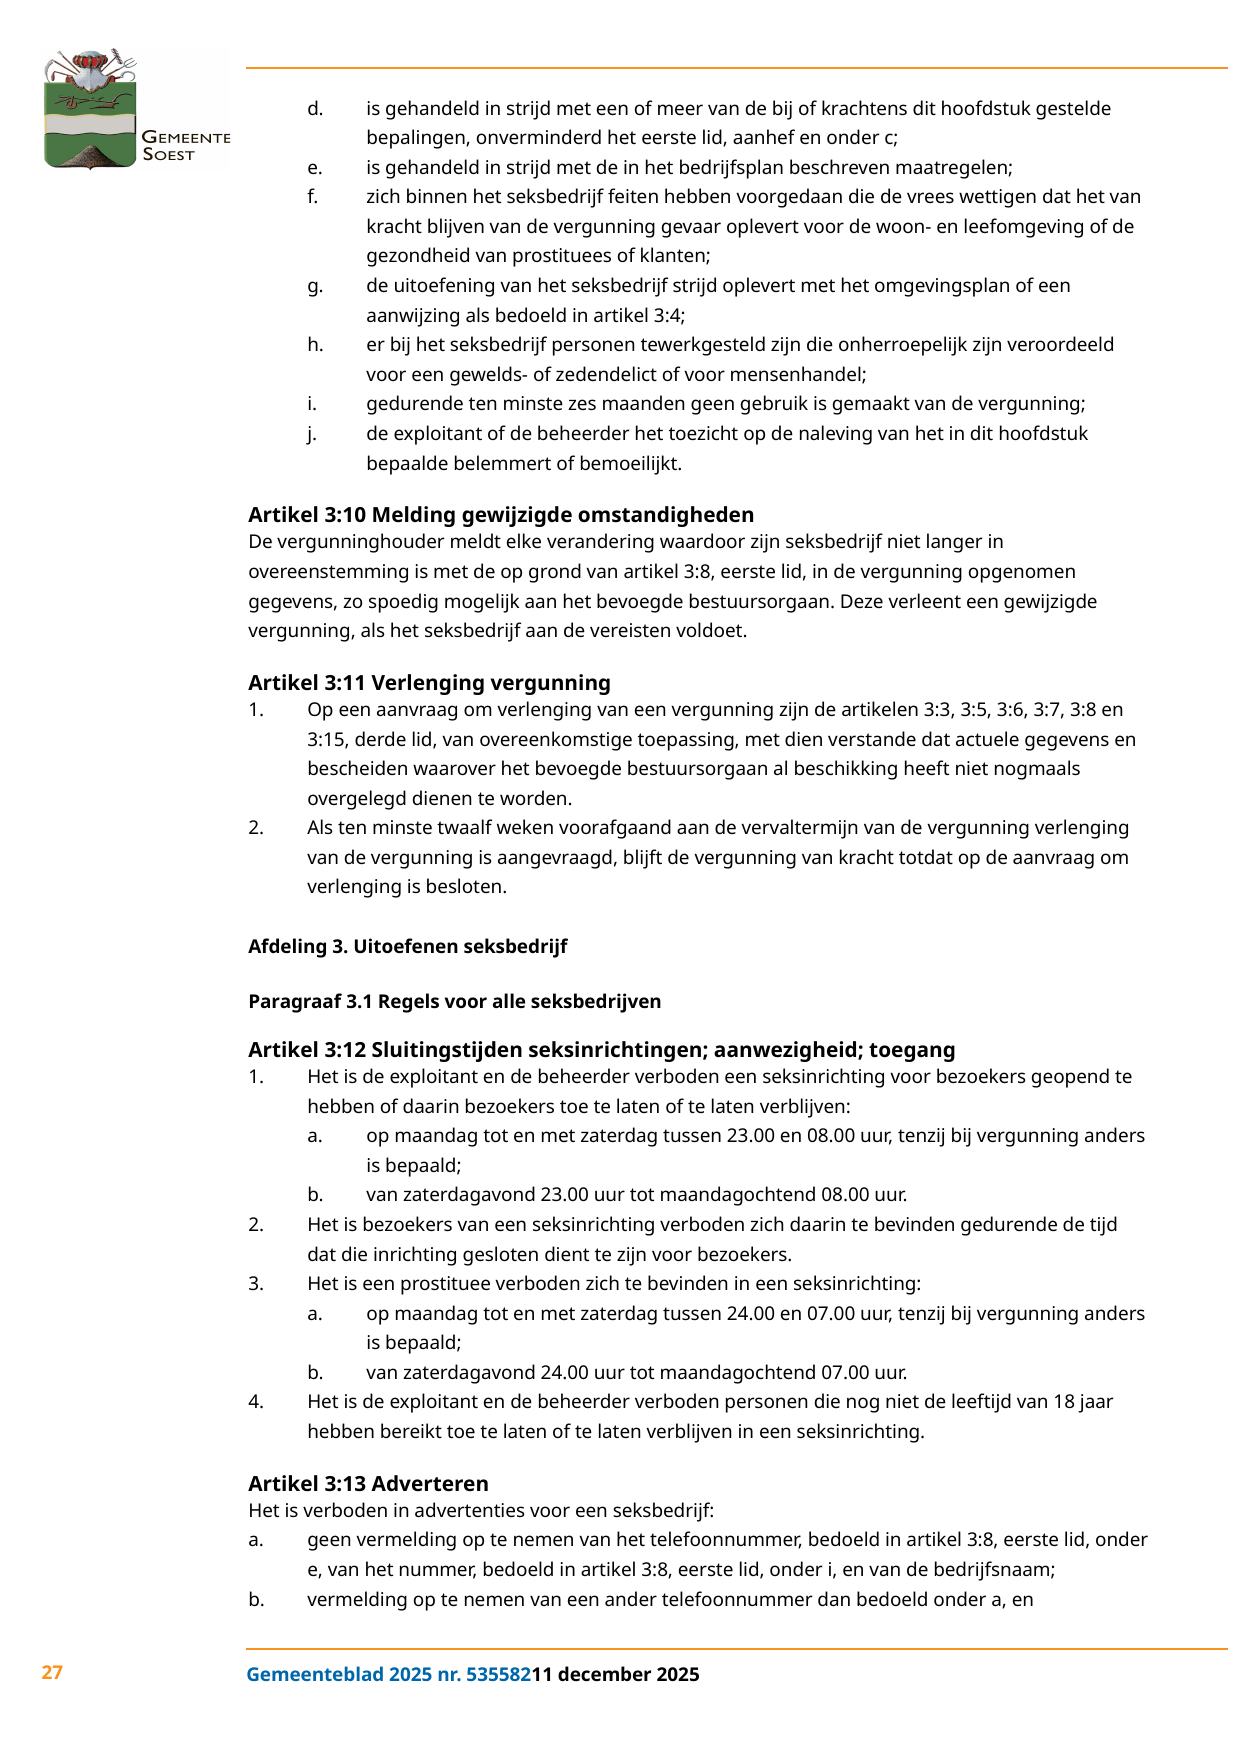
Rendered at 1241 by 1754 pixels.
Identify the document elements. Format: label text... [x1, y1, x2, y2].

text Paragraaf 3.1 Regels voor alle seksbedrijven [248, 988, 1152, 1014]
text Het is verboden in advertenties voor een seksbedrijf: [248, 1497, 1152, 1523]
list de exploitant of de beheerder het toezicht op de naleving van het in dit hoofdstuk bepaalde belemmert of bemoeilijkt. [307, 420, 1152, 476]
list van zaterdagavond 24.00 uur tot maandagochtend 07.00 uur. [307, 1359, 1152, 1385]
list vermelding op te nemen van een ander telefoonnummer dan bedoeld onder a, en [248, 1586, 1152, 1612]
list Het is een prostituee verboden zich te bevinden in een seksinrichting: [248, 1270, 1152, 1296]
list er bij het seksbedrijf personen tewerkgesteld zijn die onherroepelijk zijn veroordeeld voor een gewelds- of zedendelict of voor mensenhandel; [307, 331, 1152, 387]
text Artikel 3:10 Melding gewijzigde omstandigheden [248, 500, 1152, 529]
list is gehandeld in strijd met de in het bedrijfsplan beschreven maatregelen; [307, 154, 1152, 180]
list de uitoefening van het seksbedrijf strijd oplevert met het omgevingsplan of een aanwijzing als bedoeld in artikel 3:4; [307, 272, 1152, 328]
list Als ten minste twaalf weken voorafgaand aan de vervaltermijn van de vergunning verlenging van de vergunning is aangevraagd, blijft de vergunning van kracht totdat op de aanvraag om verlenging is besloten. [248, 814, 1152, 899]
list geen vermelding op te nemen van het telefoonnummer, bedoeld in artikel 3:8, eerste lid, onder e, van het nummer, bedoeld in artikel 3:8, eerste lid, onder i, en van de bedrijfsnaam; [248, 1527, 1152, 1582]
text Artikel 3:11 Verlenging vergunning [248, 668, 1152, 696]
list op maandag tot en met zaterdag tussen 23.00 en 08.00 uur, tenzij bij vergunning anders is bepaald; [307, 1122, 1152, 1178]
picture [41, 47, 231, 172]
text Artikel 3:12 Sluitingstijden seksinrichtingen; aanwezigheid; toegang [248, 1035, 1152, 1063]
list Het is de exploitant en de beheerder verboden personen die nog niet de leeftijd van 18 jaar hebben bereikt toe te laten of te laten verblijven in een seksinrichting. [248, 1389, 1152, 1444]
list Het is de exploitant en de beheerder verboden een seksinrichting voor bezoekers geopend te hebben of daarin bezoekers toe te laten of te laten verblijven: [248, 1063, 1152, 1118]
list is gehandeld in strijd met een of meer van de bij of krachtens dit hoofdstuk gestelde bepalingen, onverminderd het eerste lid, aanhef en onder c; [307, 95, 1152, 150]
text Artikel 3:13 Adverteren [248, 1469, 1152, 1497]
list Op een aanvraag om verlenging van een vergunning zijn de artikelen 3:3, 3:5, 3:6, 3:7, 3:8 en 3:15, derde lid, van overeenkomstige toepassing, met dien verstande dat actuele gegevens en bescheiden waarover het bevoegde bestuursorgaan al beschikking heeft niet nogmaals overgelegd dienen te worden. [248, 696, 1152, 811]
list Het is bezoekers van een seksinrichting verboden zich daarin te bevinden gedurende de tijd dat die inrichting gesloten dient te zijn voor bezoekers. [248, 1211, 1152, 1266]
list zich binnen het seksbedrijf feiten hebben voorgedaan die de vrees wettigen dat het van kracht blijven van de vergunning gevaar oplevert voor de woon- en leefomgeving of de gezondheid van prostituees of klanten; [307, 183, 1152, 268]
text De vergunninghouder meldt elke verandering waardoor zijn seksbedrijf niet langer in overeenstemming is met de op grond van artikel 3:8, eerste lid, in de vergunning opgenomen gegevens, zo spoedig mogelijk aan het bevoegde bestuursorgaan. Deze verleent een gewijzigde vergunning, als het seksbedrijf aan de vereisten voldoet. [248, 529, 1152, 643]
list van zaterdagavond 23.00 uur tot maandagochtend 08.00 uur. [307, 1182, 1152, 1207]
list gedurende ten minste zes maanden geen gebruik is gemaakt van de vergunning; [307, 391, 1152, 416]
text Afdeling 3. Uitoefenen seksbedrijf [248, 933, 1152, 959]
list op maandag tot en met zaterdag tussen 24.00 en 07.00 uur, tenzij bij vergunning anders is bepaald; [307, 1300, 1152, 1355]
